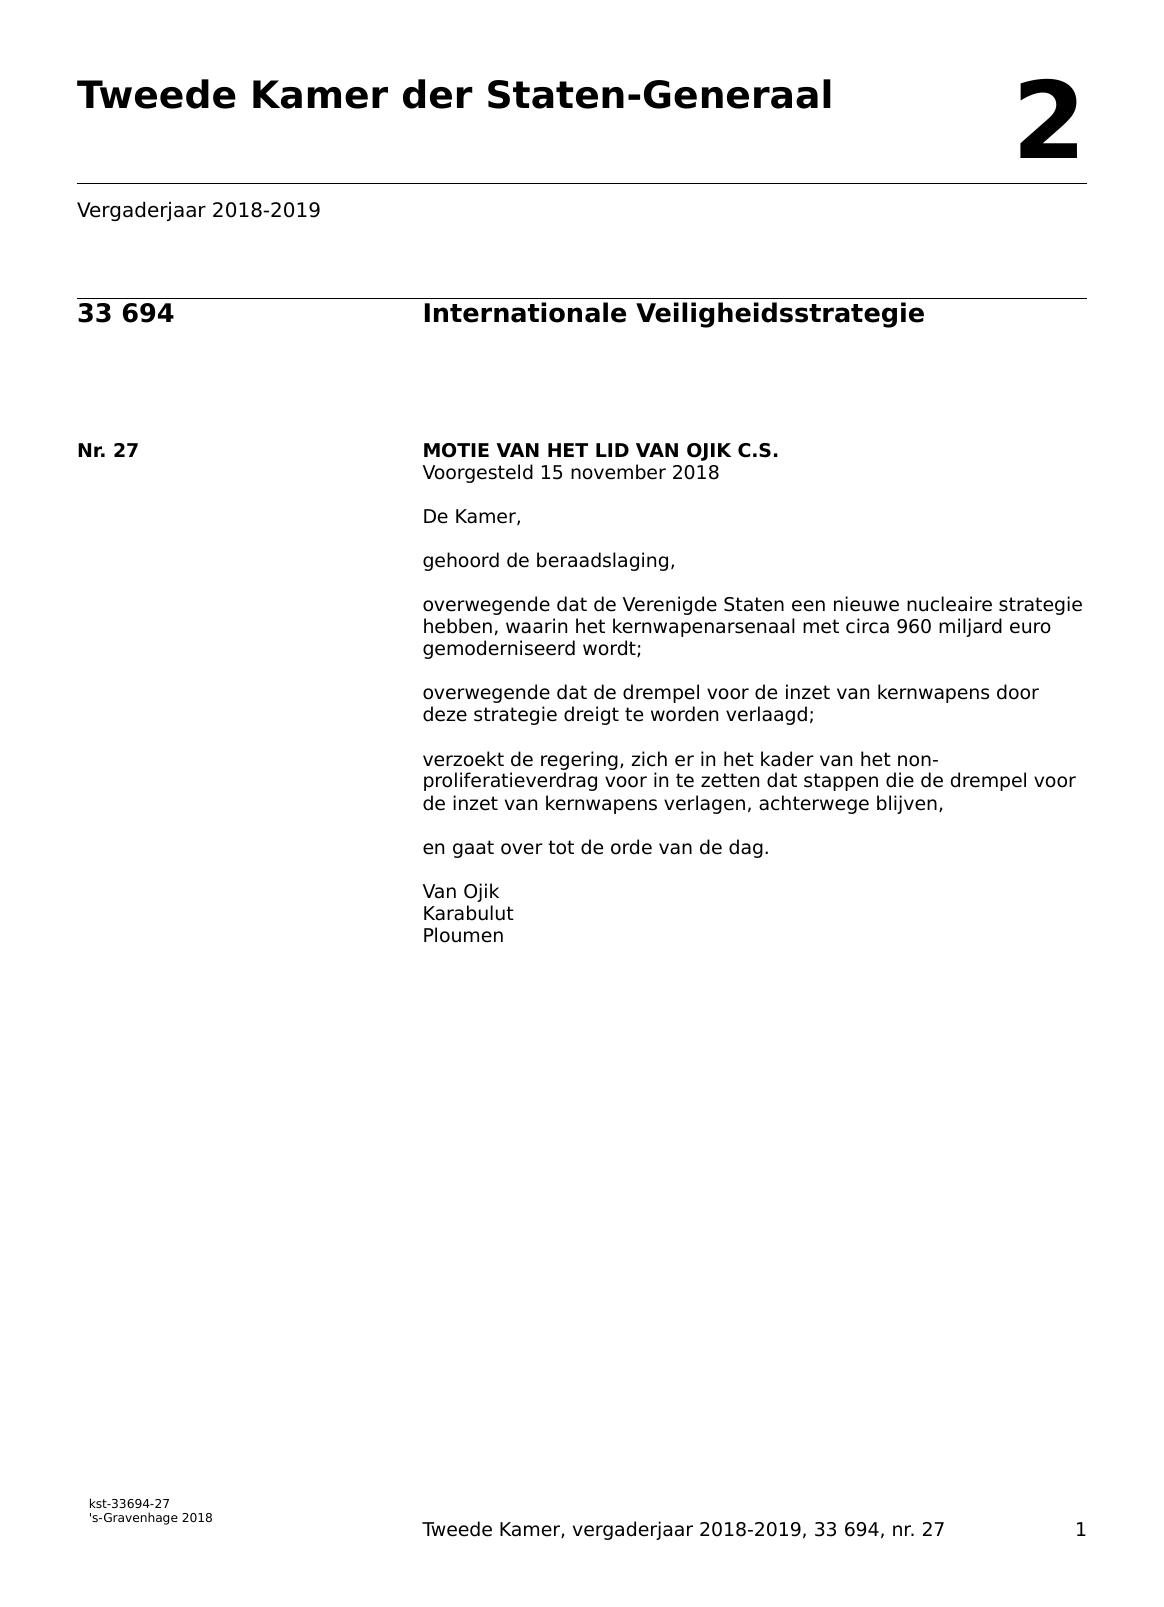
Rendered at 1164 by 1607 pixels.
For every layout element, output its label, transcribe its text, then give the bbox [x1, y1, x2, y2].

subtitle Nr. 27 MOTIE VAN HET LID VAN OJIK C.S. [77, 440, 1087, 462]
text en gaat over tot de orde van de dag. [422, 837, 1087, 858]
subtitle 33 694 Internationale Veiligheidsstrategie [77, 299, 1087, 329]
text 's-Gravenhage 2018 [88, 1511, 323, 1525]
text De Kamer, [422, 506, 1087, 528]
text verzoekt de regering, zich er in het kader van het non-proliferatieverdrag voor in te zetten dat stappen die de drempel voor de inzet van kernwapens verlagen, achterwege blijven, [422, 748, 1087, 814]
text Voorgesteld 15 november 2018 [422, 462, 1087, 484]
text Van Ojik [422, 881, 1087, 903]
text gehoord de beraadslaging, [422, 550, 1087, 572]
text overwegende dat de Verenigde Staten een nieuwe nucleaire strategie hebben, waarin het kernwapenarsenaal met circa 960 miljard euro gemoderniseerd wordt; [422, 594, 1087, 660]
table_header Tweede Kamer der Staten-Generaal [77, 59, 886, 183]
table_cell Vergaderjaar 2018-2019 [77, 184, 1087, 298]
text overwegende dat de drempel voor de inzet van kernwapens door deze strategie dreigt te worden verlaagd; [422, 682, 1087, 726]
text kst-33694-27 [88, 1497, 323, 1511]
text Ploumen [422, 925, 1087, 947]
table_header 2 [886, 59, 1087, 183]
text Karabulut [422, 903, 1087, 925]
